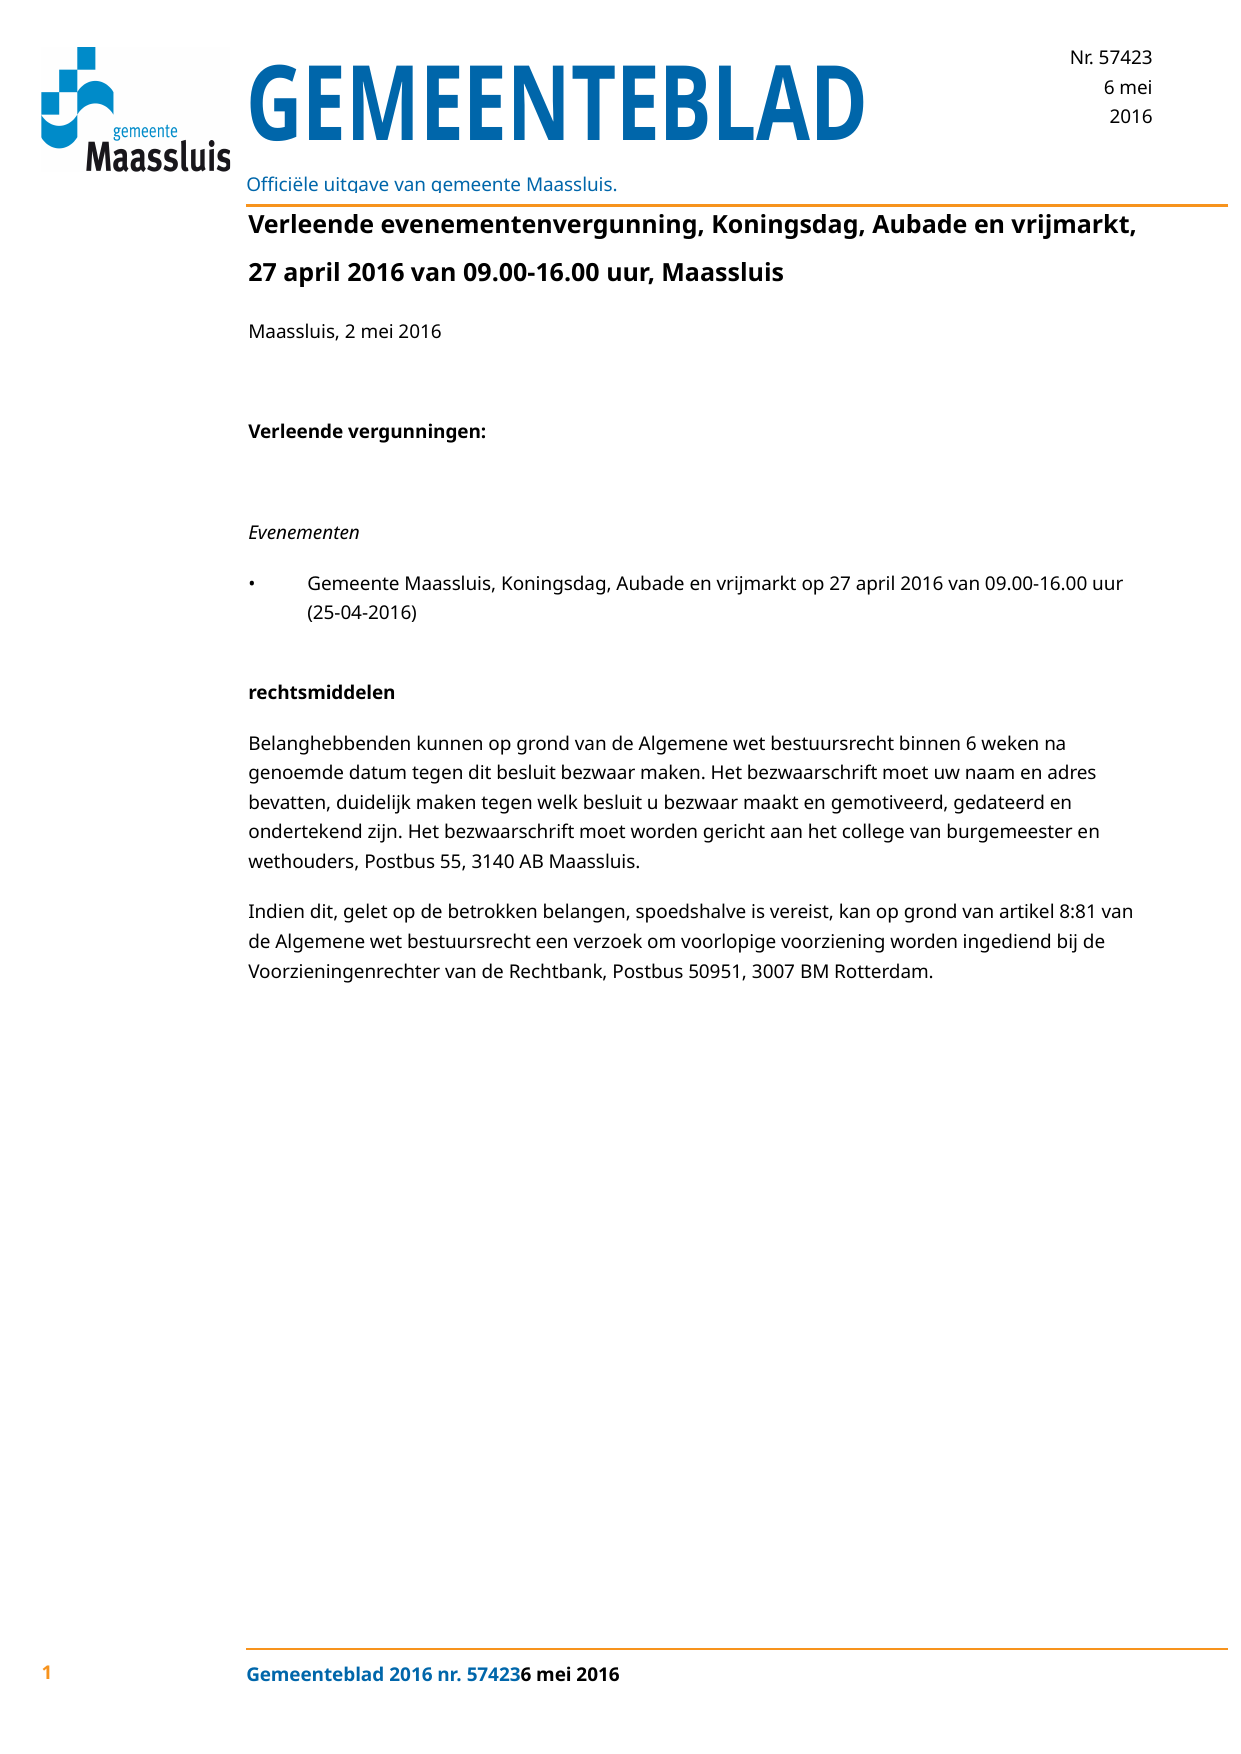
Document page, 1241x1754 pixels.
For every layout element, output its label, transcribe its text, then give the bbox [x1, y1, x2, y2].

picture [41, 47, 231, 172]
text Evenementen [248, 519, 1152, 545]
text Verleende vergunningen: [248, 419, 1152, 444]
text Indien dit, gelet op de betrokken belangen, spoedshalve is vereist, kan op grond van artikel 8:81 van de Algemene wet bestuursrecht een verzoek om voorlopige voorziening worden ingediend bij de Voorzieningenrechter van de Rechtbank, Postbus 50951, 3007 BM Rotterdam. [248, 899, 1152, 984]
list Gemeente Maassluis, Koningsdag, Aubade en vrijmarkt op 27 april 2016 van 09.00-16.00 uur (25-04-2016) [248, 570, 1152, 625]
text Belanghebbenden kunnen op grond van de Algemene wet bestuursrecht binnen 6 weken na genoemde datum tegen dit besluit bezwaar maken. Het bezwaarschrift moet uw naam en adres bevatten, duidelijk maken tegen welk besluit u bezwaar maakt en gemotiveerd, gedateerd en ondertekend zijn. Het bezwaarschrift moet worden gericht aan het college van burgemeester en wethouders, Postbus 55, 3140 AB Maassluis. [248, 730, 1152, 874]
text rechtsmiddelen [248, 679, 1152, 705]
text Verleende evenementenvergunning, Koningsdag, Aubade en vrijmarkt, 27 april 2016 van 09.00-16.00 uur, Maassluis [248, 207, 1152, 288]
picture [41, 47, 77, 92]
text Maassluis, 2 mei 2016 [248, 318, 1152, 344]
